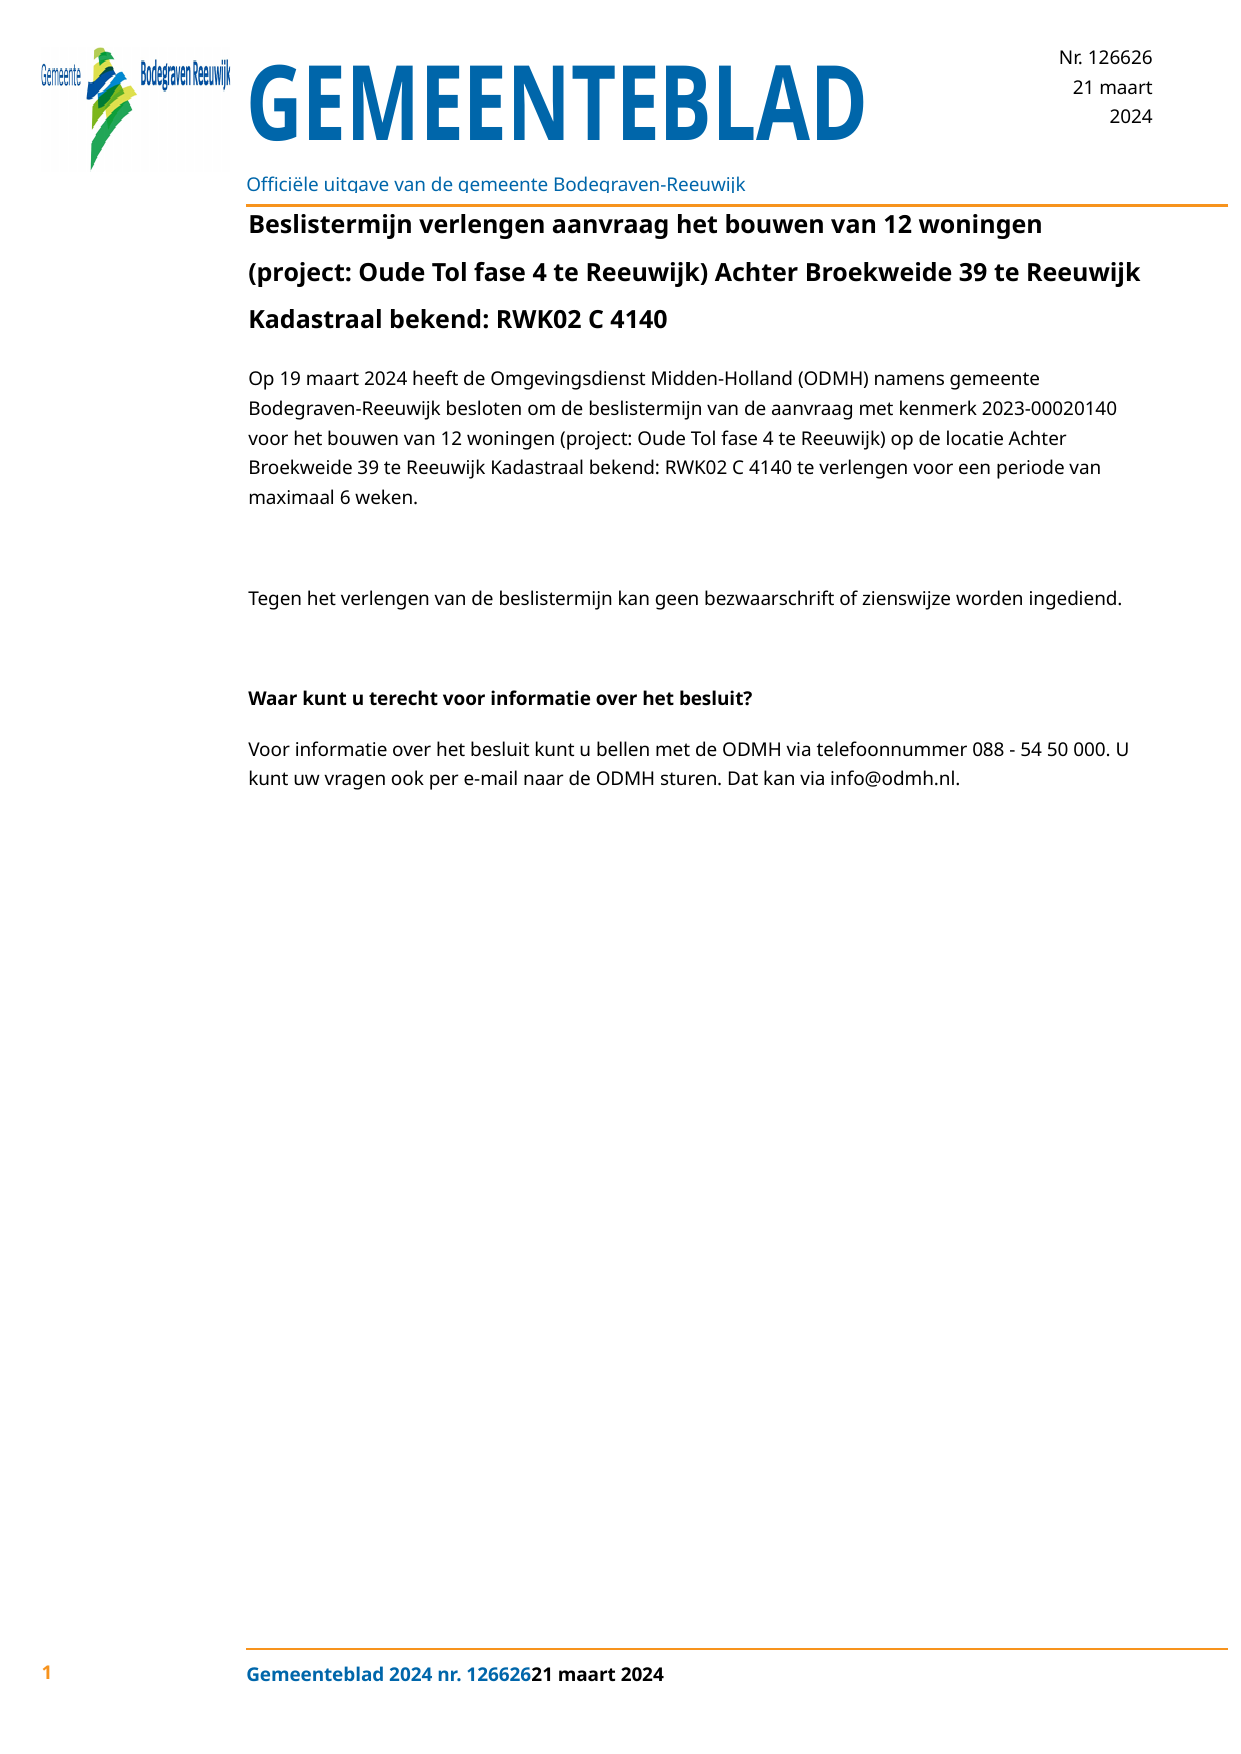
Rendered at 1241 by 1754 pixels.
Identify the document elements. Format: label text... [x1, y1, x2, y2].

picture [41, 47, 231, 172]
text Tegen het verlengen van de beslistermijn kan geen bezwaarschrift of zienswijze worden ingediend. [248, 585, 1152, 610]
text Op 19 maart 2024 heeft de Omgevingsdienst Midden-Holland (ODMH) namens gemeente Bodegraven-Reeuwijk besloten om de beslistermijn van de aanvraag met kenmerk 2023-00020140 voor het bouwen van 12 woningen (project: Oude Tol fase 4 te Reeuwijk) op de locatie Achter Broekweide 39 te Reeuwijk Kadastraal bekend: RWK02 C 4140 te verlengen voor een periode van maximaal 6 weken. [248, 366, 1152, 509]
text Voor informatie over het besluit kunt u bellen met de ODMH via telefoonnummer 088 - 54 50 000. U kunt uw vragen ook per e-mail naar de ODMH sturen. Dat kan via info@odmh.nl. [248, 736, 1152, 791]
text Waar kunt u terecht voor informatie over het besluit? [248, 686, 1152, 711]
text Beslistermijn verlengen aanvraag het bouwen van 12 woningen (project: Oude Tol fase 4 te Reeuwijk) Achter Broekweide 39 te Reeuwijk Kadastraal bekend: RWK02 C 4140 [248, 207, 1152, 336]
